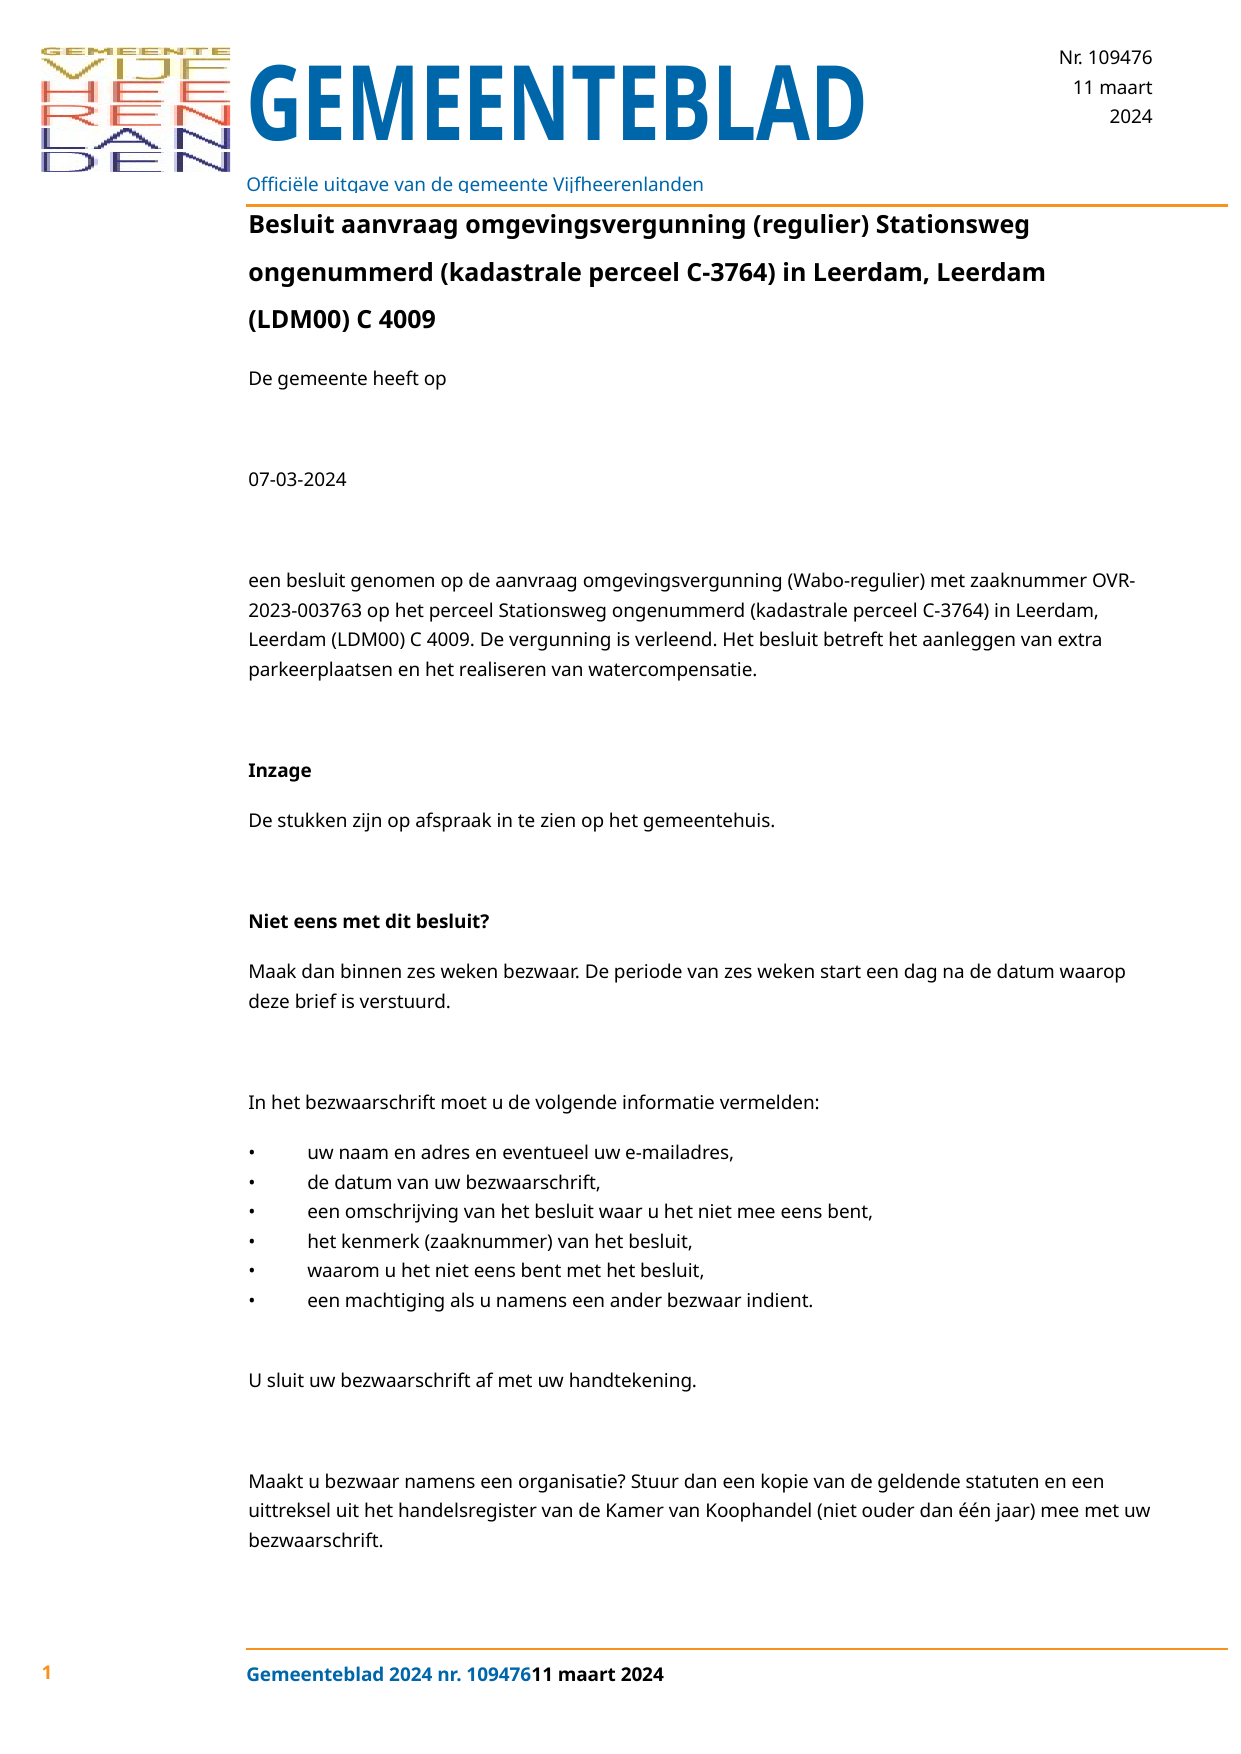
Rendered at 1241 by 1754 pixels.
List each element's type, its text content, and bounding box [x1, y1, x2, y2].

list uw naam en adres en eventueel uw e-mailadres, [248, 1139, 1152, 1165]
text De stukken zijn op afspraak in te zien op het gemeentehuis. [248, 807, 1152, 833]
text Inzage [248, 757, 1152, 782]
text Niet eens met dit besluit? [248, 908, 1152, 934]
text Maakt u bezwaar namens een organisatie? Stuur dan een kopie van de geldende statuten en een uittreksel uit het handelsregister van de Kamer van Koophandel (niet ouder dan één jaar) mee met uw bezwaarschrift. [248, 1468, 1152, 1553]
list waarom u het niet eens bent met het besluit, [248, 1258, 1152, 1283]
list het kenmerk (zaaknummer) van het besluit, [248, 1228, 1152, 1254]
list de datum van uw bezwaarschrift, [248, 1169, 1152, 1194]
text In het bezwaarschrift moet u de volgende informatie vermelden: [248, 1089, 1152, 1114]
text De gemeente heeft op [248, 366, 1152, 391]
picture [41, 47, 231, 172]
text U sluit uw bezwaarschrift af met uw handtekening. [248, 1367, 1152, 1393]
text 07-03-2024 [248, 466, 1152, 492]
list een machtiging als u namens een ander bezwaar indient. [248, 1287, 1152, 1313]
list een omschrijving van het besluit waar u het niet mee eens bent, [248, 1198, 1152, 1224]
text Besluit aanvraag omgevingsvergunning (regulier) Stationsweg ongenummerd (kadastrale perceel C-3764) in Leerdam, Leerdam (LDM00) C 4009 [248, 207, 1152, 336]
text een besluit genomen op de aanvraag omgevingsvergunning (Wabo-regulier) met zaaknummer OVR-2023-003763 op het perceel Stationsweg ongenummerd (kadastrale perceel C-3764) in Leerdam, Leerdam (LDM00) C 4009. De vergunning is verleend. Het besluit betreft het aanleggen van extra parkeerplaatsen en het realiseren van watercompensatie. [248, 567, 1152, 682]
text Maak dan binnen zes weken bezwaar. De periode van zes weken start een dag na de datum waarop deze brief is verstuurd. [248, 958, 1152, 1014]
